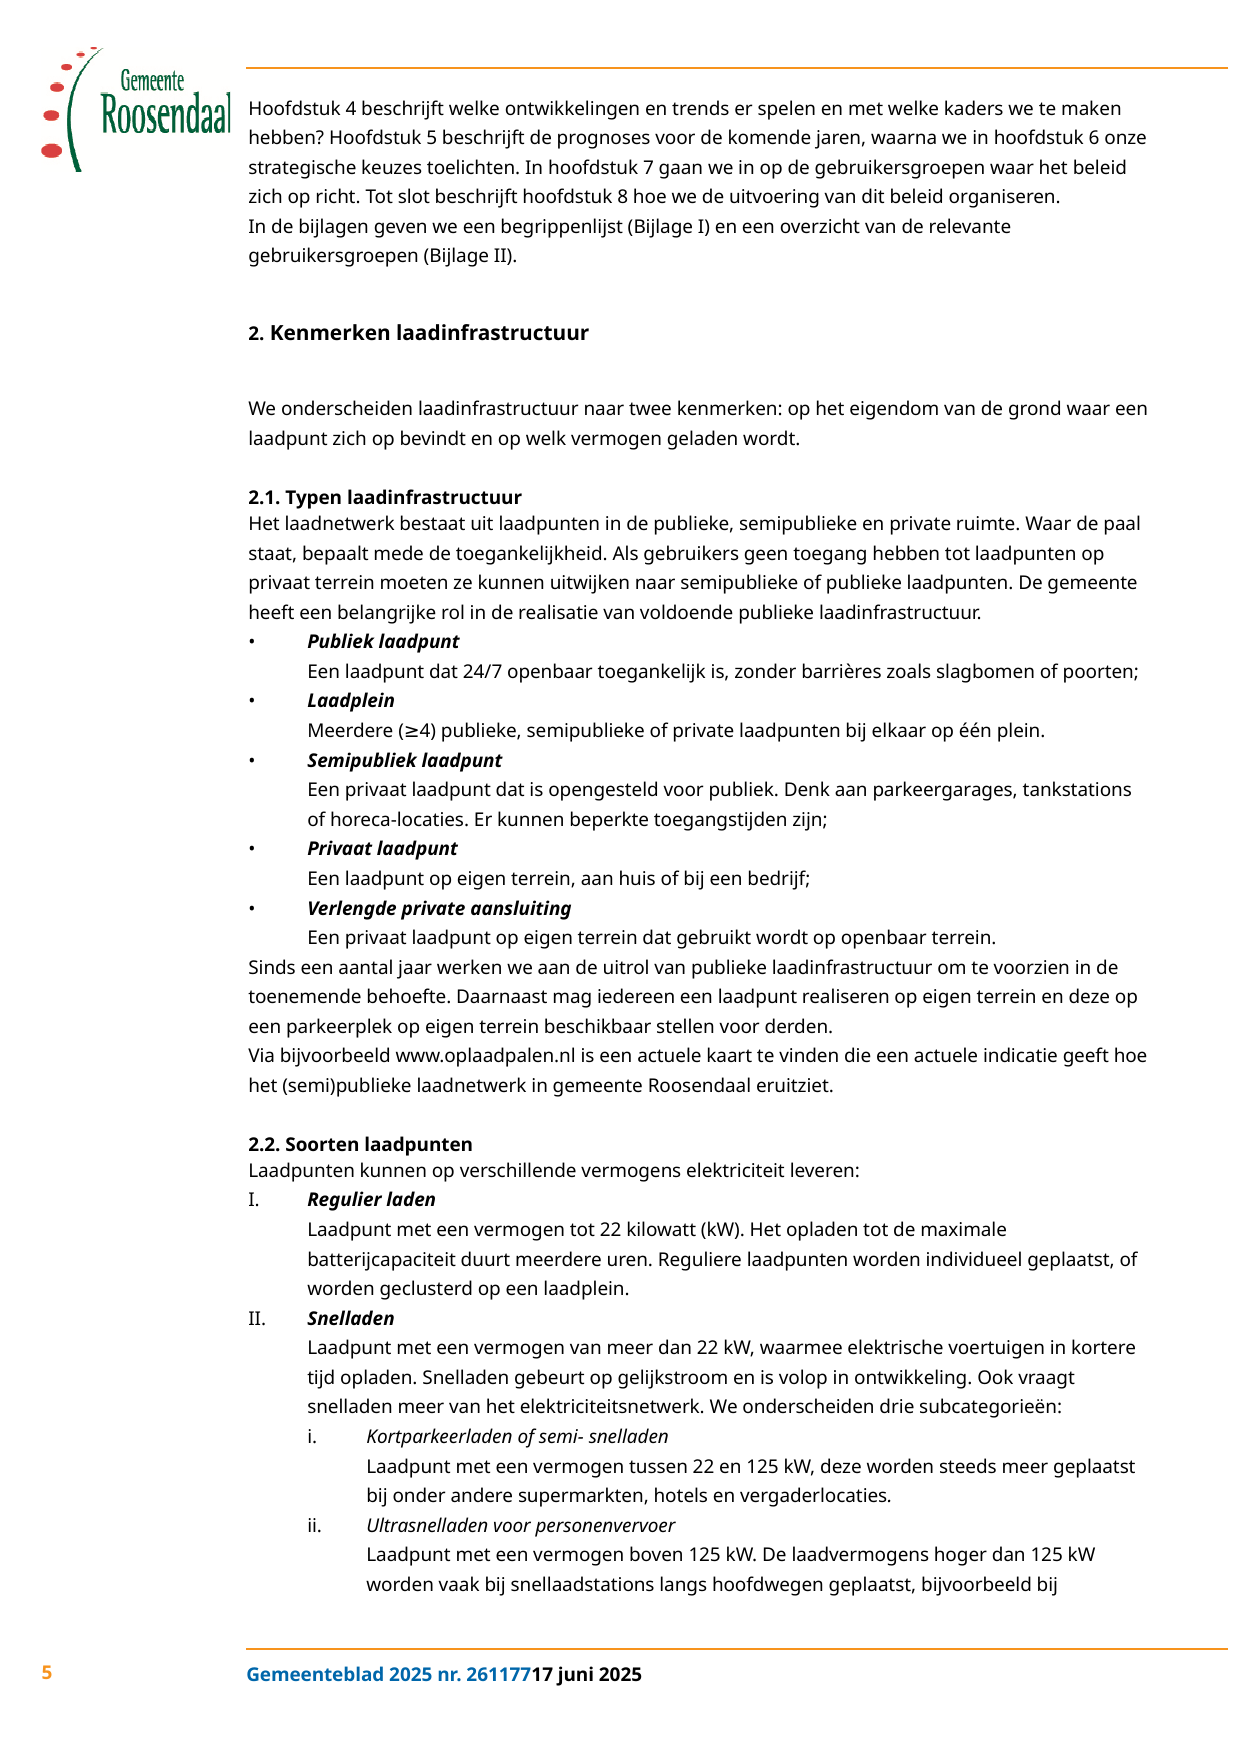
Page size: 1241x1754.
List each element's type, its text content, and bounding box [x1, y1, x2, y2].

list Laadpunt met een vermogen tot 22 kilowatt (kW). Het opladen tot de maximale batterijcapaciteit duurt meerdere uren. Reguliere laadpunten worden individueel geplaatst, of worden geclusterd op een laadplein. [248, 1216, 1152, 1301]
list Een privaat laadpunt dat is opengesteld voor publiek. Denk aan parkeergarages, tankstations of horeca-locaties. Er kunnen beperkte toegangstijden zijn; [248, 776, 1152, 832]
text Het laadnetwerk bestaat uit laadpunten in de publieke, semipublieke en private ruimte. Waar de paal staat, bepaalt mede de toegankelijkheid. Als gebruikers geen toegang hebben tot laadpunten op privaat terrein moeten ze kunnen uitwijken naar semipublieke of publieke laadpunten. De gemeente heeft een belangrijke rol in de realisatie van voldoende publieke laadinfrastructuur. [248, 510, 1152, 624]
text Hoofdstuk 4 beschrijft welke ontwikkelingen en trends er spelen en met welke kaders we te maken hebben? Hoofdstuk 5 beschrijft de prognoses voor de komende jaren, waarna we in hoofdstuk 6 onze strategische keuzes toelichten. In hoofdstuk 7 gaan we in op de gebruikersgroepen waar het beleid zich op richt. Tot slot beschrijft hoofdstuk 8 hoe we de uitvoering van dit beleid organiseren. [248, 95, 1152, 209]
list Ultrasnelladen voor personenvervoer [307, 1512, 1152, 1538]
list Regulier laden [248, 1187, 1152, 1212]
list Een laadpunt dat 24/7 openbaar toegankelijk is, zonder barrières zoals slagbomen of poorten; [248, 658, 1152, 684]
text 2.2. Soorten laadpunten [248, 1131, 1152, 1157]
list Een privaat laadpunt op eigen terrein dat gebruikt wordt op openbaar terrein. [248, 924, 1152, 950]
list Publiek laadpunt [248, 628, 1152, 654]
list Semipubliek laadpunt [248, 747, 1152, 772]
list Laadplein [248, 688, 1152, 713]
list Kortparkeerladen of semi- snelladen [307, 1423, 1152, 1449]
list Verlengde private aansluiting [248, 895, 1152, 920]
text In de bijlagen geven we een begrippenlijst (Bijlage I) en een overzicht van de relevante gebruikersgroepen (Bijlage II). [248, 213, 1152, 268]
picture [41, 47, 231, 172]
list Meerdere (≥4) publieke, semipublieke of private laadpunten bij elkaar op één plein. [248, 717, 1152, 743]
text 2. Kenmerken laadinfrastructuur [248, 318, 1152, 346]
text 2.1. Typen laadinfrastructuur [248, 484, 1152, 510]
text Laadpunten kunnen op verschillende vermogens elektriciteit leveren: [248, 1157, 1152, 1183]
text We onderscheiden laadinfrastructuur naar twee kenmerken: op het eigendom van de grond waar een laadpunt zich op bevindt en op welk vermogen geladen wordt. [248, 396, 1152, 451]
list Snelladen [248, 1305, 1152, 1331]
list Laadpunt met een vermogen tussen 22 en 125 kW, deze worden steeds meer geplaatst bij onder andere supermarkten, hotels en vergaderlocaties. [307, 1453, 1152, 1508]
list Een laadpunt op eigen terrein, aan huis of bij een bedrijf; [248, 865, 1152, 891]
list Privaat laadpunt [248, 836, 1152, 861]
text Via bijvoorbeeld www.oplaadpalen.nl is een actuele kaart te vinden die een actuele indicatie geeft hoe het (semi)publieke laadnetwerk in gemeente Roosendaal eruitziet. [248, 1043, 1152, 1098]
list Laadpunt met een vermogen van meer dan 22 kW, waarmee elektrische voertuigen in kortere tijd opladen. Snelladen gebeurt op gelijkstroom en is volop in ontwikkeling. Ook vraagt snelladen meer van het elektriciteitsnetwerk. We onderscheiden drie subcategorieën: [248, 1334, 1152, 1419]
list Laadpunt met een vermogen boven 125 kW. De laadvermogens hoger dan 125 kW worden vaak bij snellaadstations langs hoofdwegen geplaatst, bijvoorbeeld bij [307, 1542, 1152, 1597]
text Sinds een aantal jaar werken we aan de uitrol van publieke laadinfrastructuur om te voorzien in de toenemende behoefte. Daarnaast mag iedereen een laadpunt realiseren op eigen terrein en deze op een parkeerplek op eigen terrein beschikbaar stellen voor derden. [248, 954, 1152, 1039]
